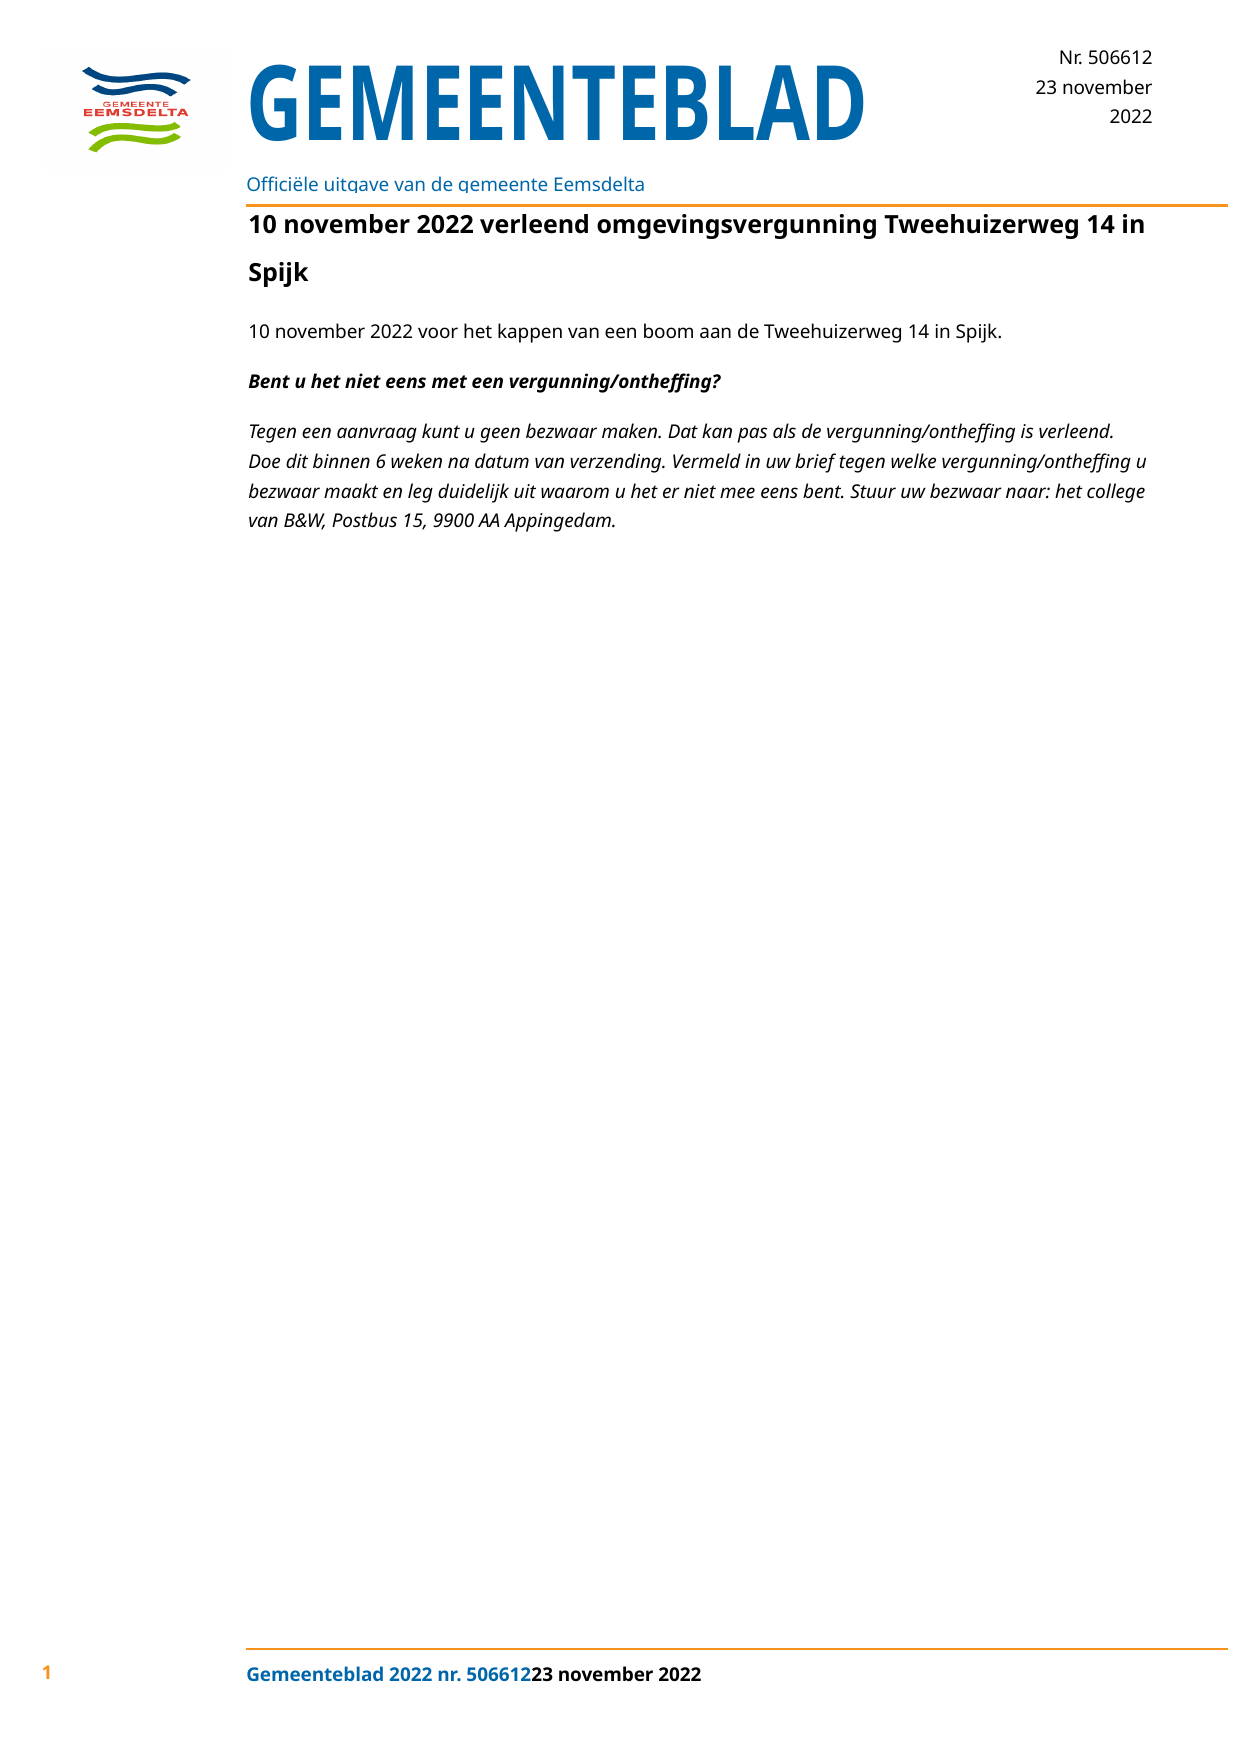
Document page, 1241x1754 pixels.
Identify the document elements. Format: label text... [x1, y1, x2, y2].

text 10 november 2022 voor het kappen van een boom aan de Tweehuizerweg 14 in Spijk. [248, 318, 1152, 344]
text Bent u het niet eens met een vergunning/ontheffing? [248, 368, 1152, 394]
picture [41, 47, 231, 172]
text Tegen een aanvraag kunt u geen bezwaar maken. Dat kan pas als de vergunning/ontheffing is verleend. Doe dit binnen 6 weken na datum van verzending. Vermeld in uw brief tegen welke vergunning/ontheffing u bezwaar maakt en leg duidelijk uit waarom u het er niet mee eens bent. Stuur uw bezwaar naar: het college van B&W, Postbus 15, 9900 AA Appingedam. [248, 419, 1152, 533]
text 10 november 2022 verleend omgevingsvergunning Tweehuizerweg 14 in Spijk [248, 207, 1152, 288]
